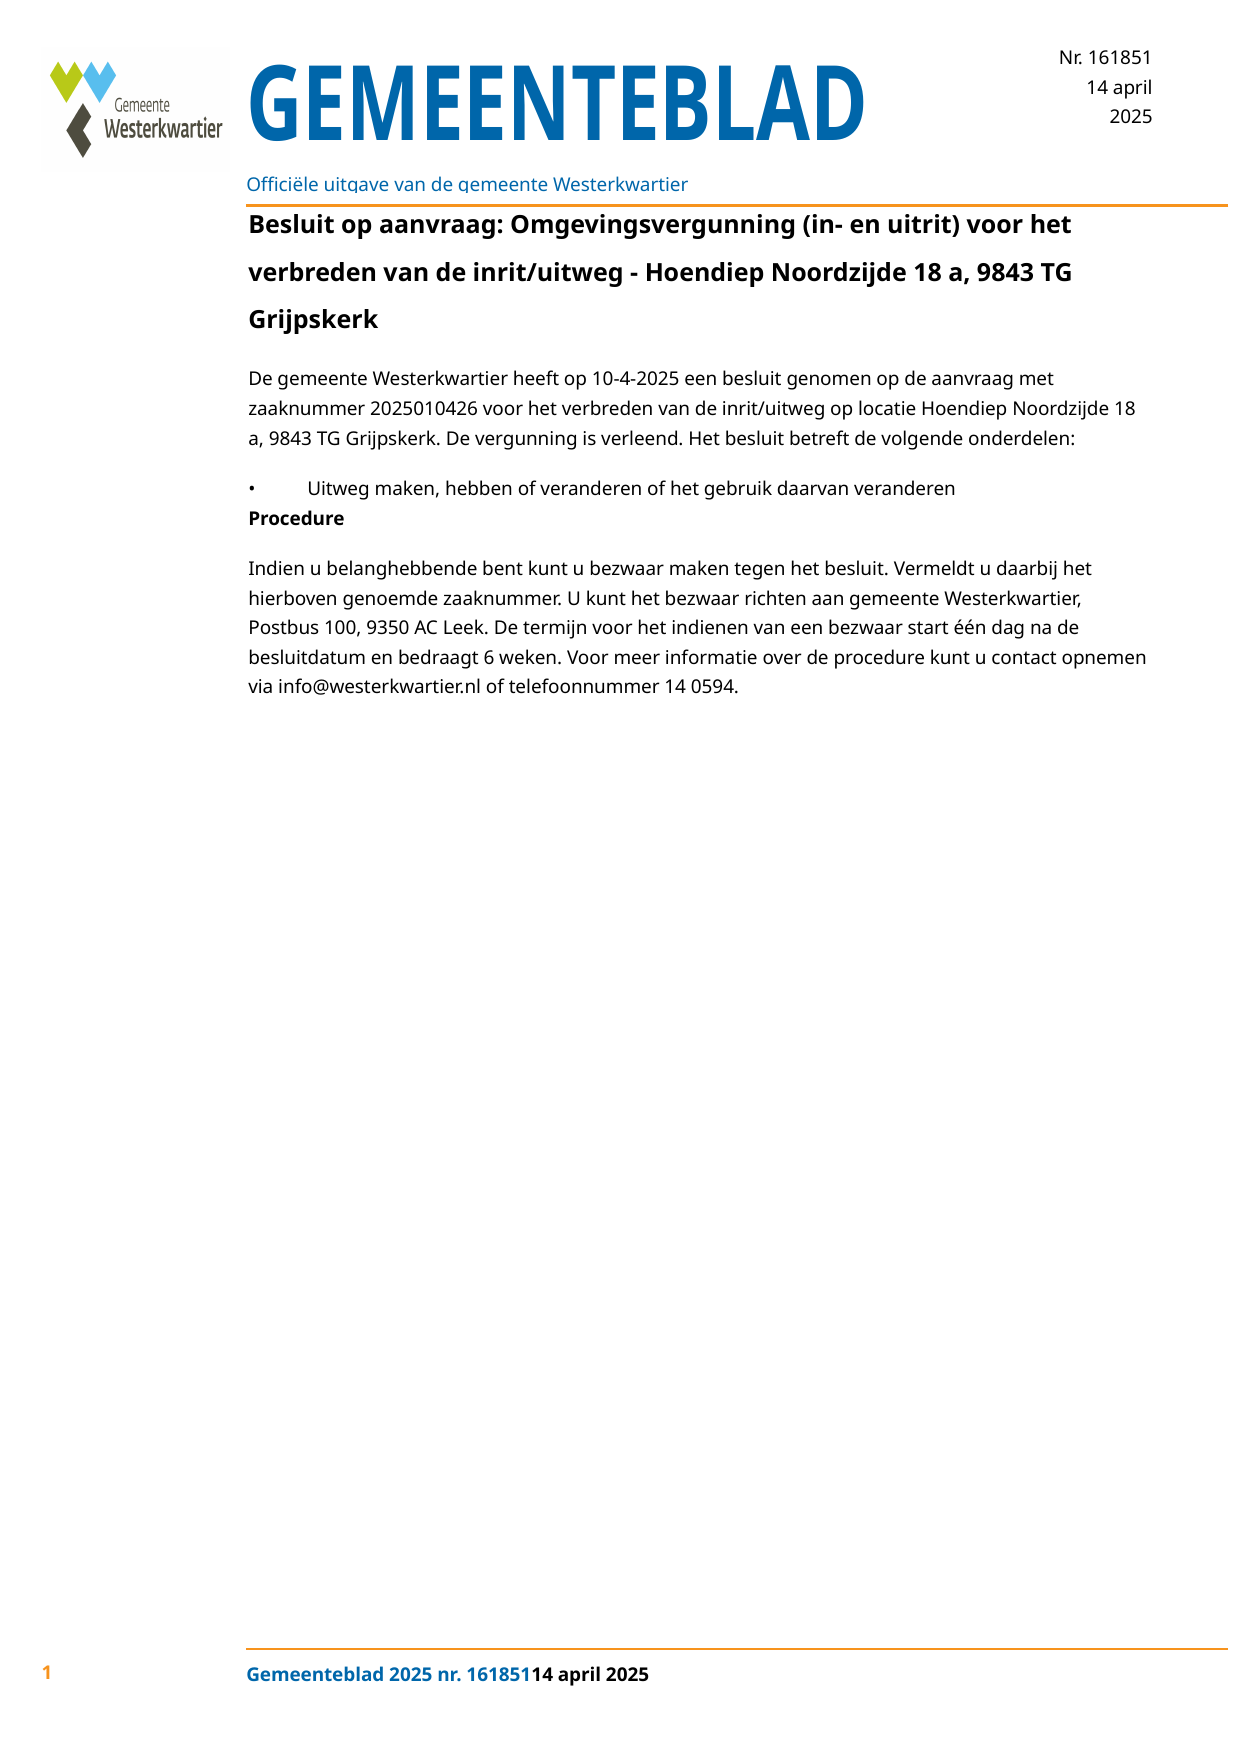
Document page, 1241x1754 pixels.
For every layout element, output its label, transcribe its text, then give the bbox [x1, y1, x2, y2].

text Besluit op aanvraag: Omgevingsvergunning (in- en uitrit) voor het verbreden van de inrit/uitweg - Hoendiep Noordzijde 18 a, 9843 TG Grijpskerk [248, 207, 1152, 336]
text Indien u belanghebbende bent kunt u bezwaar maken tegen het besluit. Vermeldt u daarbij het hierboven genoemde zaaknummer. U kunt het bezwaar richten aan gemeente Westerkwartier, Postbus 100, 9350 AC Leek. De termijn voor het indienen van een bezwaar start één dag na de besluitdatum en bedraagt 6 weken. Voor meer informatie over de procedure kunt u contact opnemen via info@westerkwartier.nl of telefoonnummer 14 0594. [248, 555, 1152, 699]
text De gemeente Westerkwartier heeft op 10-4-2025 een besluit genomen op de aanvraag met zaaknummer 2025010426 voor het verbreden van de inrit/uitweg op locatie Hoendiep Noordzijde 18 a, 9843 TG Grijpskerk. De vergunning is verleend. Het besluit betreft de volgende onderdelen: [248, 366, 1152, 450]
picture [41, 47, 231, 172]
list Uitweg maken, hebben of veranderen of het gebruik daarvan veranderen [248, 475, 1152, 501]
text Procedure [248, 505, 1152, 530]
